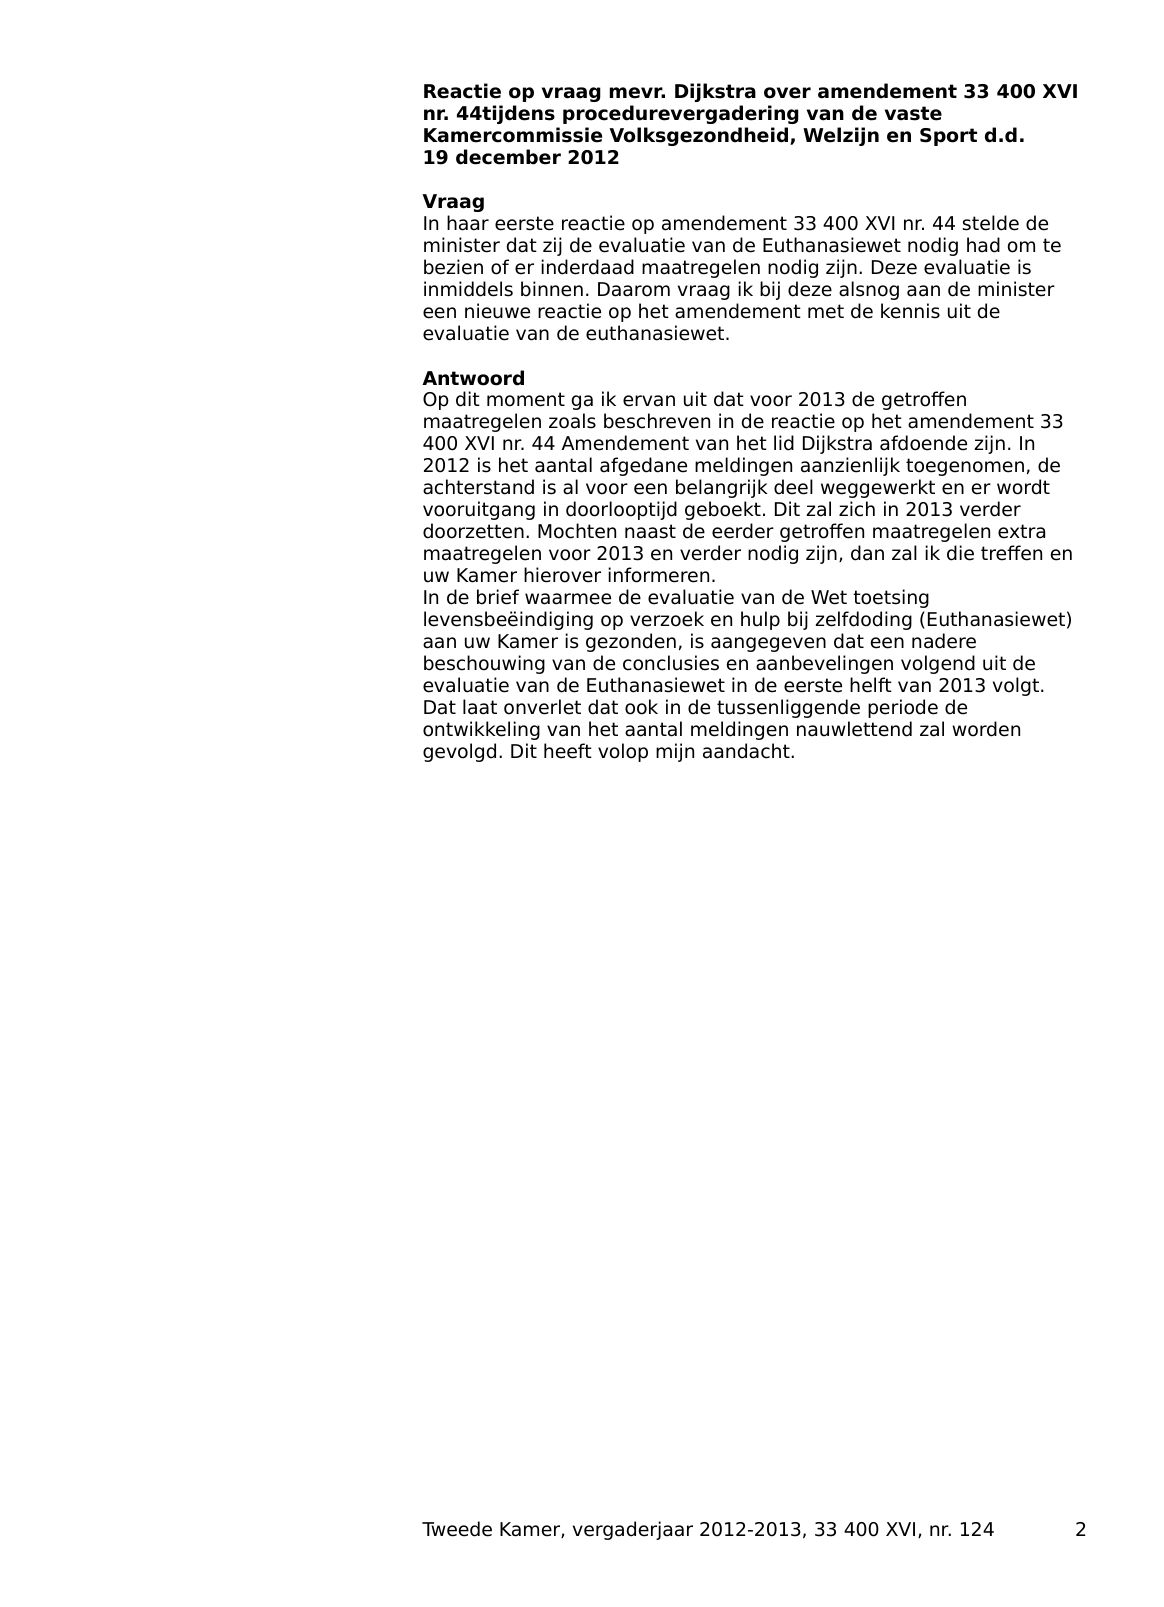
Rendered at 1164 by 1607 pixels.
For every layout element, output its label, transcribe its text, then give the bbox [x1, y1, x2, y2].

text Dat laat onverlet dat ook in de tussenliggende periode de ontwikkeling van het aantal meldingen nauwlettend zal worden gevolgd. Dit heeft volop mijn aandacht. [422, 697, 1087, 763]
text Reactie op vraag mevr. Dijkstra over amendement 33 400 XVI nr. 44tijdens procedurevergadering van de vaste Kamercommissie Volksgezondheid, Welzijn en Sport d.d. 19 december 2012 [422, 81, 1087, 169]
text In de brief waarmee de evaluatie van de Wet toetsing levensbeëindiging op verzoek en hulp bij zelfdoding (Euthanasiewet) aan uw Kamer is gezonden, is aangegeven dat een nadere beschouwing van de conclusies en aanbevelingen volgend uit de evaluatie van de Euthanasiewet in de eerste helft van 2013 volgt. [422, 587, 1087, 697]
text In haar eerste reactie op amendement 33 400 XVI nr. 44 stelde de minister dat zij de evaluatie van de Euthanasiewet nodig had om te bezien of er inderdaad maatregelen nodig zijn. Deze evaluatie is inmiddels binnen. Daarom vraag ik bij deze alsnog aan de minister een nieuwe reactie op het amendement met de kennis uit de evaluatie van de euthanasiewet. [422, 213, 1087, 345]
text Antwoord [422, 367, 1087, 389]
text Vraag [422, 191, 1087, 213]
text Op dit moment ga ik ervan uit dat voor 2013 de getroffen maatregelen zoals beschreven in de reactie op het amendement 33 400 XVI nr. 44 Amendement van het lid Dijkstra afdoende zijn. In 2012 is het aantal afgedane meldingen aanzienlijk toegenomen, de achterstand is al voor een belangrijk deel weggewerkt en er wordt vooruitgang in doorlooptijd geboekt. Dit zal zich in 2013 verder doorzetten. Mochten naast de eerder getroffen maatregelen extra maatregelen voor 2013 en verder nodig zijn, dan zal ik die treffen en uw Kamer hierover informeren. [422, 389, 1087, 587]
